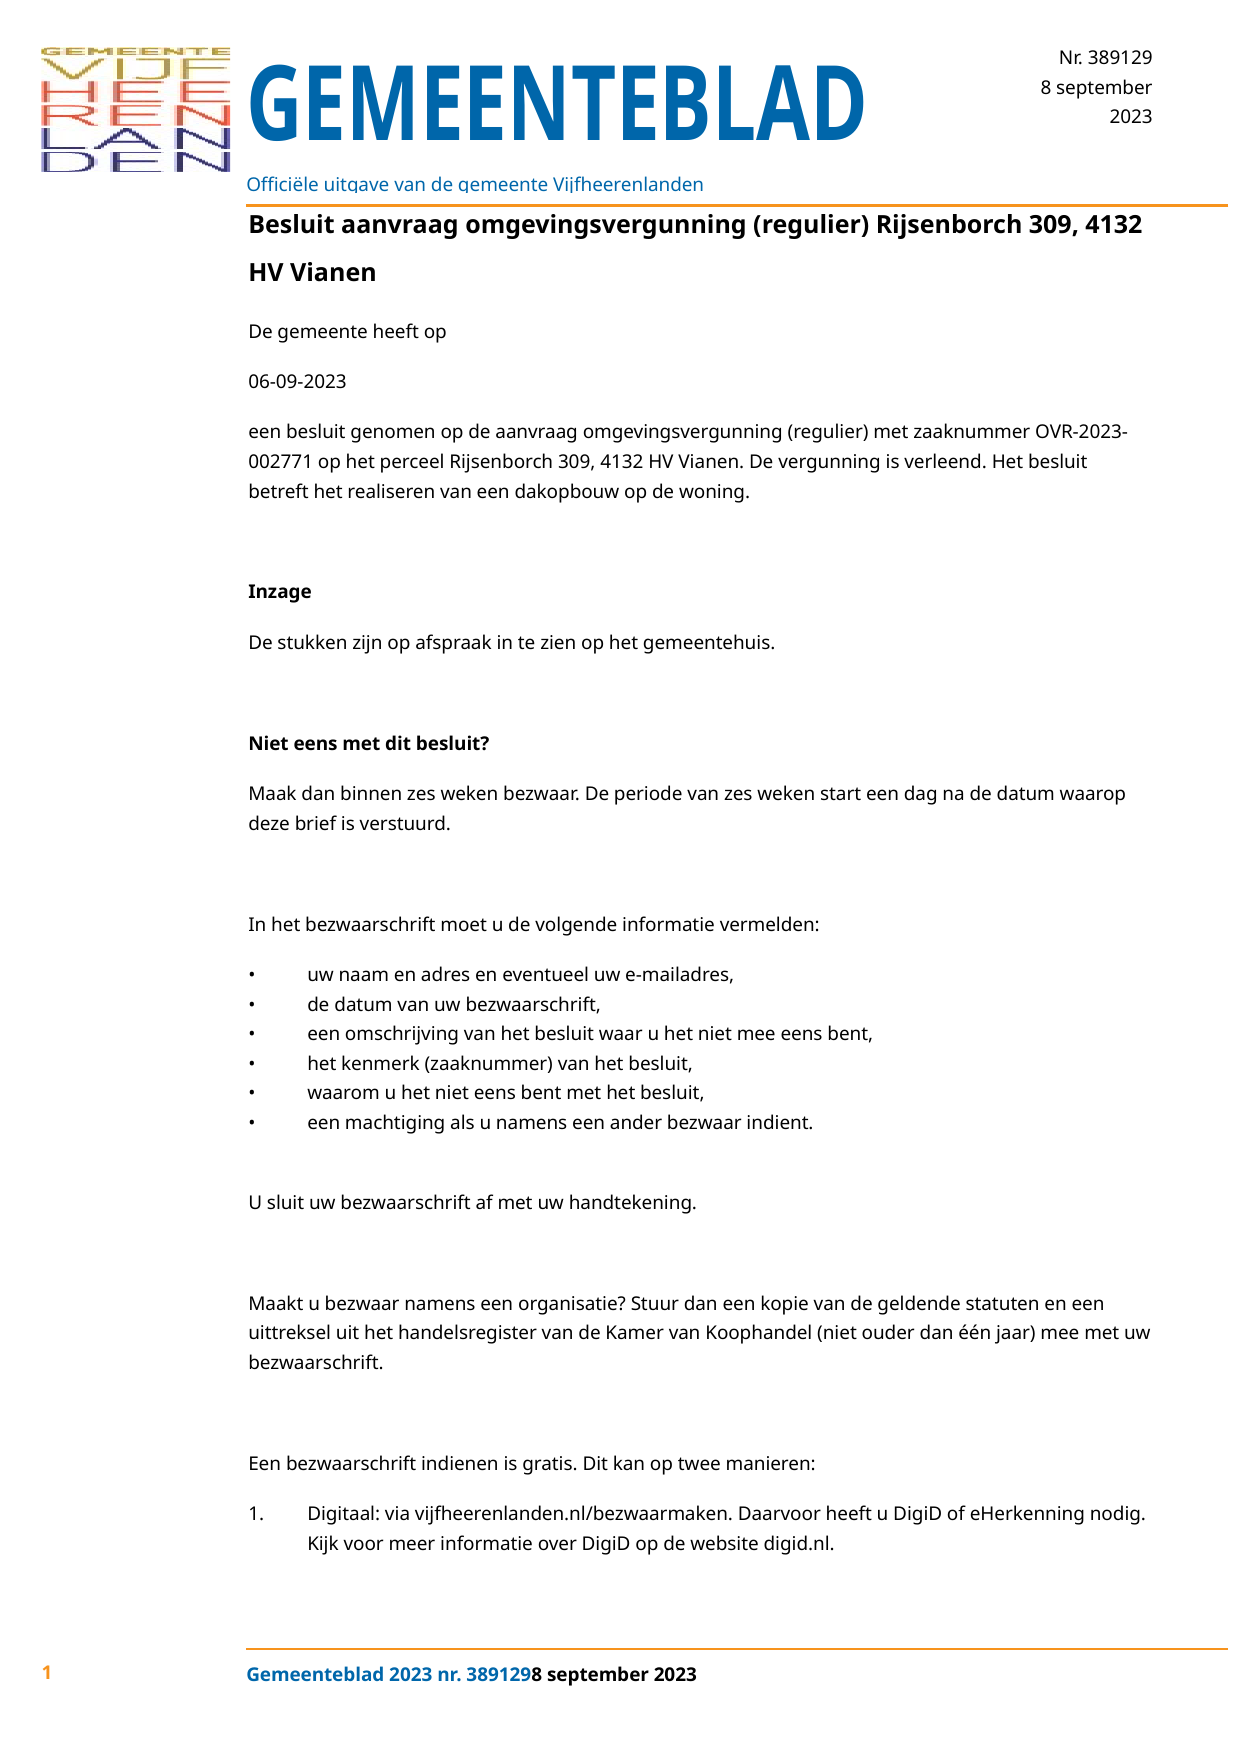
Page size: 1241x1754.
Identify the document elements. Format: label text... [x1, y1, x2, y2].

list uw naam en adres en eventueel uw e-mailadres, [248, 961, 1152, 987]
list de datum van uw bezwaarschrift, [248, 991, 1152, 1017]
text In het bezwaarschrift moet u de volgende informatie vermelden: [248, 911, 1152, 937]
list Digitaal: via vijfheerenlanden.nl/bezwaarmaken. Daarvoor heeft u DigiD of eHerkenning nodig. Kijk voor meer informatie over DigiD op de website digid.nl. [248, 1500, 1152, 1556]
text Besluit aanvraag omgevingsvergunning (regulier) Rijsenborch 309, 4132 HV Vianen [248, 207, 1152, 288]
picture [41, 47, 231, 172]
list het kenmerk (zaaknummer) van het besluit, [248, 1050, 1152, 1076]
text een besluit genomen op de aanvraag omgevingsvergunning (regulier) met zaaknummer OVR-2023-002771 op het perceel Rijsenborch 309, 4132 HV Vianen. De vergunning is verleend. Het besluit betreft het realiseren van een dakopbouw op de woning. [248, 419, 1152, 504]
text U sluit uw bezwaarschrift af met uw handtekening. [248, 1189, 1152, 1215]
list een machtiging als u namens een ander bezwaar indient. [248, 1109, 1152, 1135]
text 06-09-2023 [248, 368, 1152, 394]
list waarom u het niet eens bent met het besluit, [248, 1079, 1152, 1105]
text De gemeente heeft op [248, 318, 1152, 344]
text Inzage [248, 579, 1152, 604]
text Niet eens met dit besluit? [248, 730, 1152, 756]
text De stukken zijn op afspraak in te zien op het gemeentehuis. [248, 629, 1152, 655]
text Maakt u bezwaar namens een organisatie? Stuur dan een kopie van de geldende statuten en een uittreksel uit het handelsregister van de Kamer van Koophandel (niet ouder dan één jaar) mee met uw bezwaarschrift. [248, 1290, 1152, 1375]
list een omschrijving van het besluit waar u het niet mee eens bent, [248, 1020, 1152, 1046]
text Een bezwaarschrift indienen is gratis. Dit kan op twee manieren: [248, 1450, 1152, 1476]
text Maak dan binnen zes weken bezwaar. De periode van zes weken start een dag na de datum waarop deze brief is verstuurd. [248, 780, 1152, 836]
